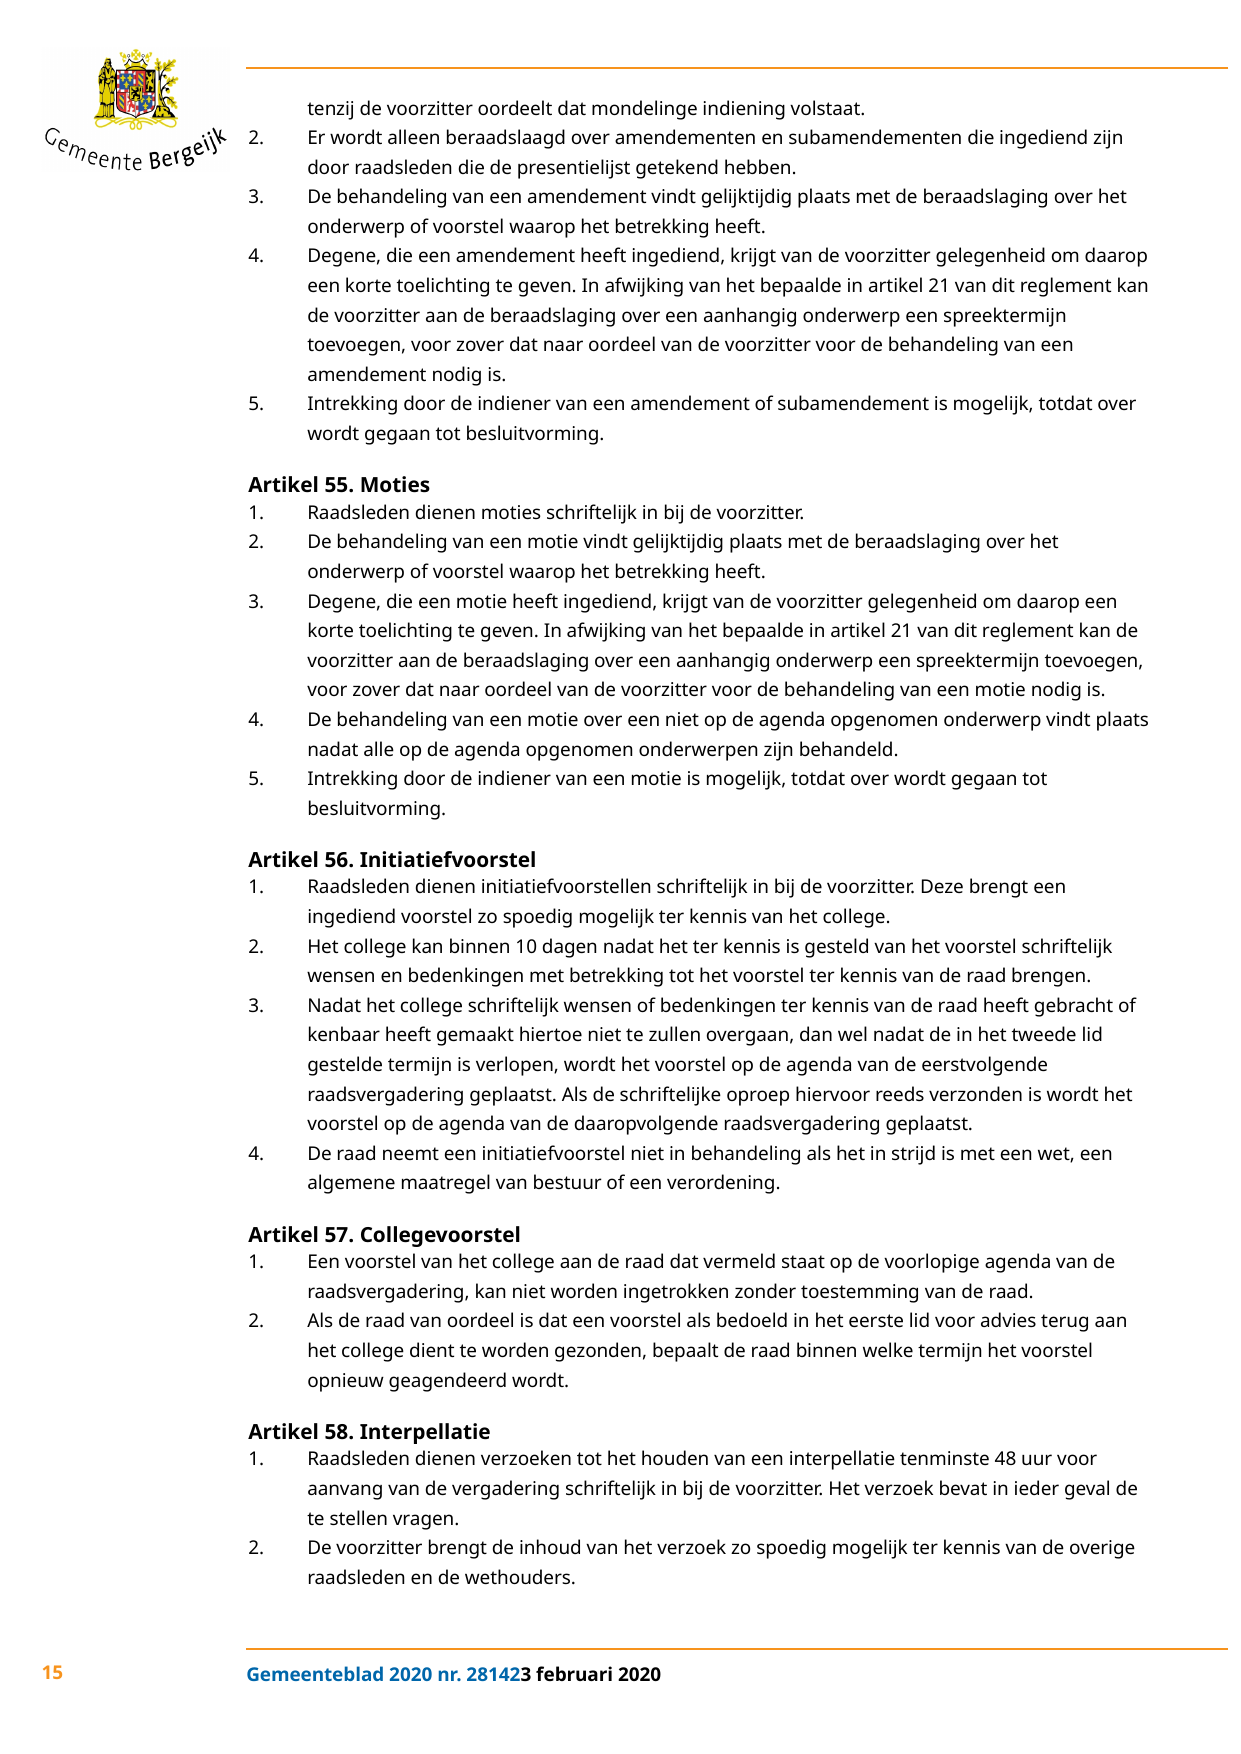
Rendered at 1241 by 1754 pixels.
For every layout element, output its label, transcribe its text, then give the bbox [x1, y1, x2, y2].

list Raadsleden dienen moties schriftelijk in bij de voorzitter. [248, 499, 1152, 525]
picture [41, 47, 231, 172]
list Een voorstel van het college aan de raad dat vermeld staat op de voorlopige agenda van de raadsvergadering, kan niet worden ingetrokken zonder toestemming van de raad. [248, 1248, 1152, 1304]
text Artikel 55. Moties [248, 471, 1152, 499]
list De voorzitter brengt de inhoud van het verzoek zo spoedig mogelijk ter kennis van de overige raadsleden en de wethouders. [248, 1534, 1152, 1590]
text Artikel 58. Interpellatie [248, 1417, 1152, 1446]
text Artikel 56. Initiatiefvoorstel [248, 845, 1152, 874]
list Degene, die een amendement heeft ingediend, krijgt van de voorzitter gelegenheid om daarop een korte toelichting te geven. In afwijking van het bepaalde in artikel 21 van dit reglement kan de voorzitter aan de beraadslaging over een aanhangig onderwerp een spreektermijn toevoegen, voor zover dat naar oordeel van de voorzitter voor de behandeling van een amendement nodig is. [248, 243, 1152, 387]
text Artikel 57. Collegevoorstel [248, 1220, 1152, 1248]
list De behandeling van een amendement vindt gelijktijdig plaats met de beraadslaging over het onderwerp of voorstel waarop het betrekking heeft. [248, 183, 1152, 239]
list De behandeling van een motie vindt gelijktijdig plaats met de beraadslaging over het onderwerp of voorstel waarop het betrekking heeft. [248, 529, 1152, 584]
list Als de raad van oordeel is dat een voorstel als bedoeld in het eerste lid voor advies terug aan het college dient te worden gezonden, bepaalt de raad binnen welke termijn het voorstel opnieuw geagendeerd wordt. [248, 1308, 1152, 1392]
list Intrekking door de indiener van een amendement of subamendement is mogelijk, totdat over wordt gegaan tot besluitvorming. [248, 391, 1152, 446]
list Het college kan binnen 10 dagen nadat het ter kennis is gesteld van het voorstel schriftelijk wensen en bedenkingen met betrekking tot het voorstel ter kennis van de raad brengen. [248, 933, 1152, 988]
list De raad neemt een initiatiefvoorstel niet in behandeling als het in strijd is met een wet, een algemene maatregel van bestuur of een verordening. [248, 1140, 1152, 1195]
list Degene, die een motie heeft ingediend, krijgt van de voorzitter gelegenheid om daarop een korte toelichting te geven. In afwijking van het bepaalde in artikel 21 van dit reglement kan de voorzitter aan de beraadslaging over een aanhangig onderwerp een spreektermijn toevoegen, voor zover dat naar oordeel van de voorzitter voor de behandeling van een motie nodig is. [248, 588, 1152, 702]
list Er wordt alleen beraadslaagd over amendementen en subamendementen die ingediend zijn door raadsleden die de presentielijst getekend hebben. [248, 124, 1152, 180]
list tenzij de voorzitter oordeelt dat mondelinge indiening volstaat. [248, 95, 1152, 121]
list Raadsleden dienen verzoeken tot het houden van een interpellatie tenminste 48 uur voor aanvang van de vergadering schriftelijk in bij de voorzitter. Het verzoek bevat in ieder geval de te stellen vragen. [248, 1446, 1152, 1531]
list De behandeling van een motie over een niet op de agenda opgenomen onderwerp vindt plaats nadat alle op de agenda opgenomen onderwerpen zijn behandeld. [248, 706, 1152, 761]
list Intrekking door de indiener van een motie is mogelijk, totdat over wordt gegaan tot besluitvorming. [248, 765, 1152, 821]
list Nadat het college schriftelijk wensen of bedenkingen ter kennis van de raad heeft gebracht of kenbaar heeft gemaakt hiertoe niet te zullen overgaan, dan wel nadat de in het tweede lid gestelde termijn is verlopen, wordt het voorstel op de agenda van de eerstvolgende raadsvergadering geplaatst. Als de schriftelijke oproep hiervoor reeds verzonden is wordt het voorstel op de agenda van de daaropvolgende raadsvergadering geplaatst. [248, 992, 1152, 1136]
list Raadsleden dienen initiatiefvoorstellen schriftelijk in bij de voorzitter. Deze brengt een ingediend voorstel zo spoedig mogelijk ter kennis van het college. [248, 874, 1152, 929]
